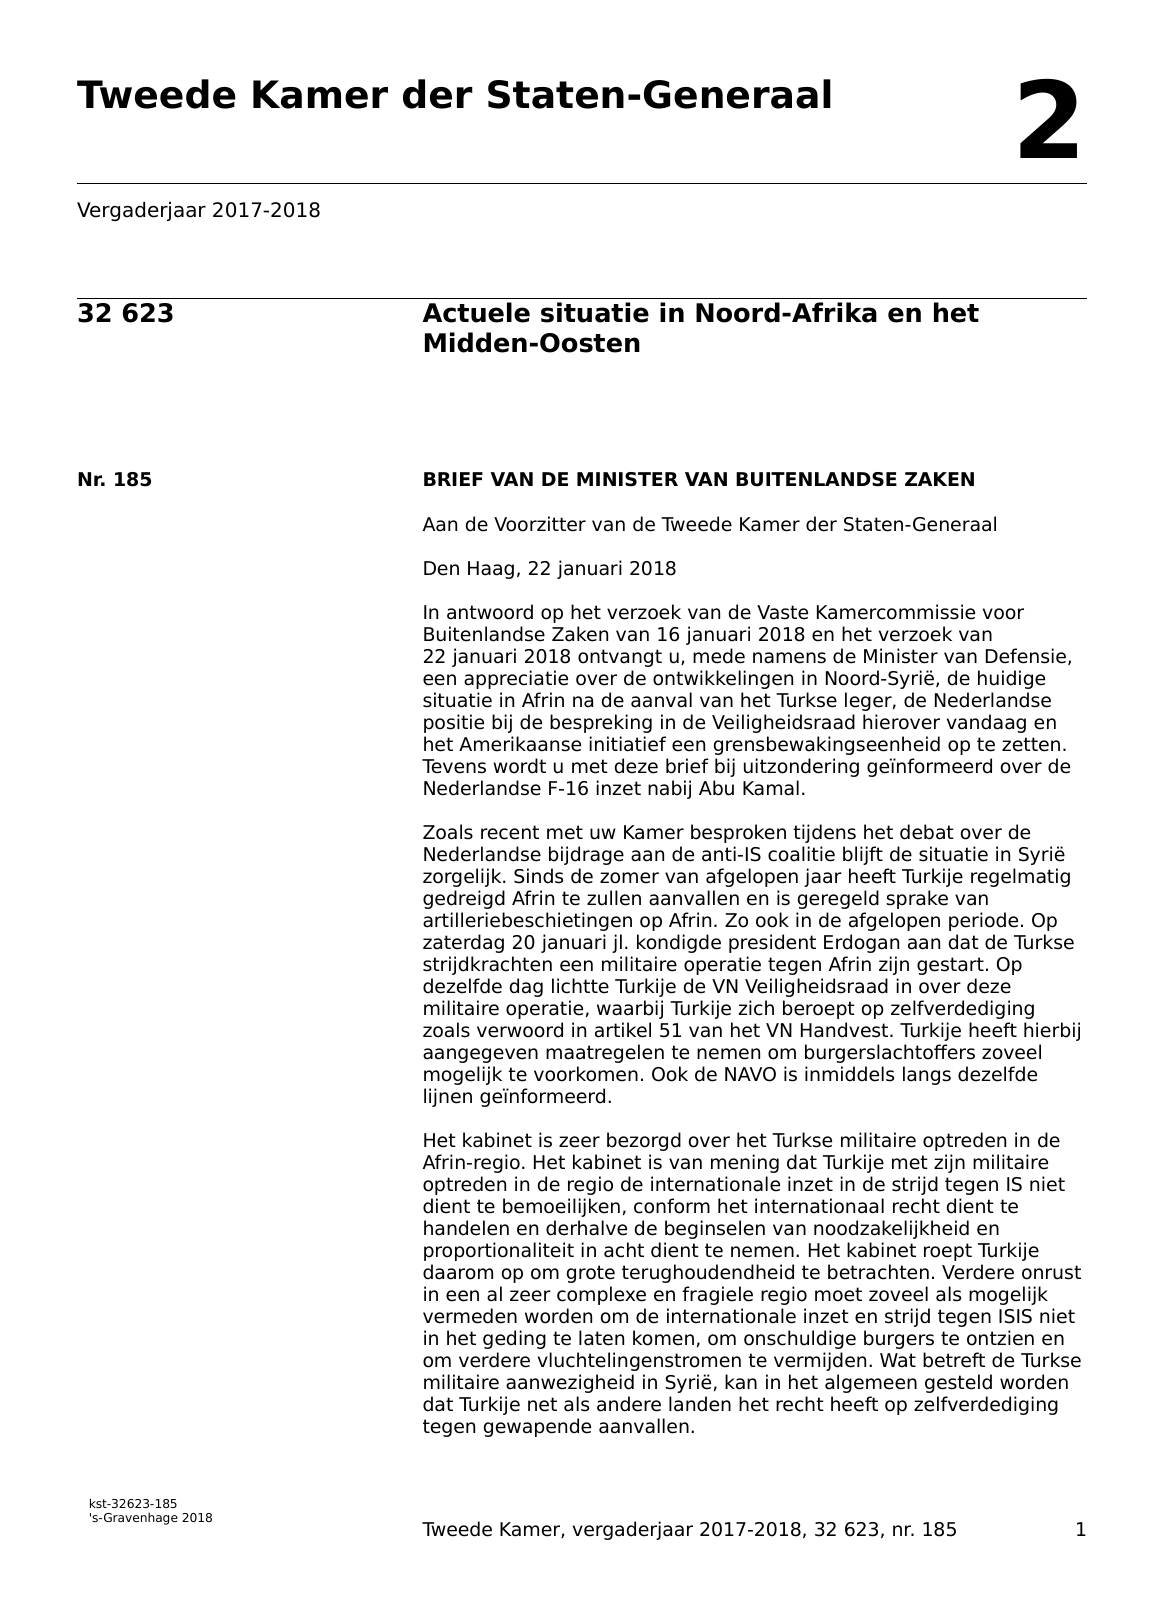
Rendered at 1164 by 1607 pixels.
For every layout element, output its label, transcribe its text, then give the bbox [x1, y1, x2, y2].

text Aan de Voorzitter van de Tweede Kamer der Staten-Generaal [422, 513, 1087, 536]
text Het kabinet is zeer bezorgd over het Turkse militaire optreden in de Afrin-regio. Het kabinet is van mening dat Turkije met zijn militaire optreden in de regio de internationale inzet in de strijd tegen IS niet dient te bemoeilijken, conform het internationaal recht dient te handelen en derhalve de beginselen van noodzakelijkheid en proportionaliteit in acht dient te nemen. Het kabinet roept Turkije daarom op om grote terughoudendheid te betrachten. Verdere onrust in een al zeer complexe en fragiele regio moet zoveel als mogelijk vermeden worden om de internationale inzet en strijd tegen ISIS niet in het geding te laten komen, om onschuldige burgers te ontzien en om verdere vluchtelingenstromen te vermijden. Wat betreft de Turkse militaire aanwezigheid in Syrië, kan in het algemeen gesteld worden dat Turkije net als andere landen het recht heeft op zelfverdediging tegen gewapende aanvallen. [422, 1130, 1087, 1437]
table_header 2 [886, 59, 1087, 183]
text 's-Gravenhage 2018 [88, 1511, 323, 1525]
table_cell Vergaderjaar 2017-2018 [77, 184, 1087, 298]
text Den Haag, 22 januari 2018 [422, 558, 1087, 580]
text In antwoord op het verzoek van de Vaste Kamercommissie voor Buitenlandse Zaken van 16 januari 2018 en het verzoek van 22 januari 2018 ontvangt u, mede namens de Minister van Defensie, een appreciatie over de ontwikkelingen in Noord-Syrië, de huidige situatie in Afrin na de aanval van het Turkse leger, de Nederlandse positie bij de bespreking in de Veiligheidsraad hierover vandaag en het Amerikaanse initiatief een grensbewakingseenheid op te zetten. Tevens wordt u met deze brief bij uitzondering geïnformeerd over de Nederlandse F-16 inzet nabij Abu Kamal. [422, 602, 1087, 800]
text Zoals recent met uw Kamer besproken tijdens het debat over de Nederlandse bijdrage aan de anti-IS coalitie blijft de situatie in Syrië zorgelijk. Sinds de zomer van afgelopen jaar heeft Turkije regelmatig gedreigd Afrin te zullen aanvallen en is geregeld sprake van artilleriebeschietingen op Afrin. Zo ook in de afgelopen periode. Op zaterdag 20 januari jl. kondigde president Erdogan aan dat de Turkse strijdkrachten een militaire operatie tegen Afrin zijn gestart. Op dezelfde dag lichtte Turkije de VN Veiligheidsraad in over deze militaire operatie, waarbij Turkije zich beroept op zelfverdediging zoals verwoord in artikel 51 van het VN Handvest. Turkije heeft hierbij aangegeven maatregelen te nemen om burgerslachtoffers zoveel mogelijk te voorkomen. Ook de NAVO is inmiddels langs dezelfde lijnen geïnformeerd. [422, 822, 1087, 1108]
subtitle 32 623 Actuele situatie in Noord-Afrika en het Midden-Oosten [77, 299, 1087, 358]
table_header Tweede Kamer der Staten-Generaal [77, 59, 886, 183]
text kst-32623-185 [88, 1497, 323, 1511]
subtitle Nr. 185 BRIEF VAN DE MINISTER VAN BUITENLANDSE ZAKEN [77, 469, 1087, 491]
